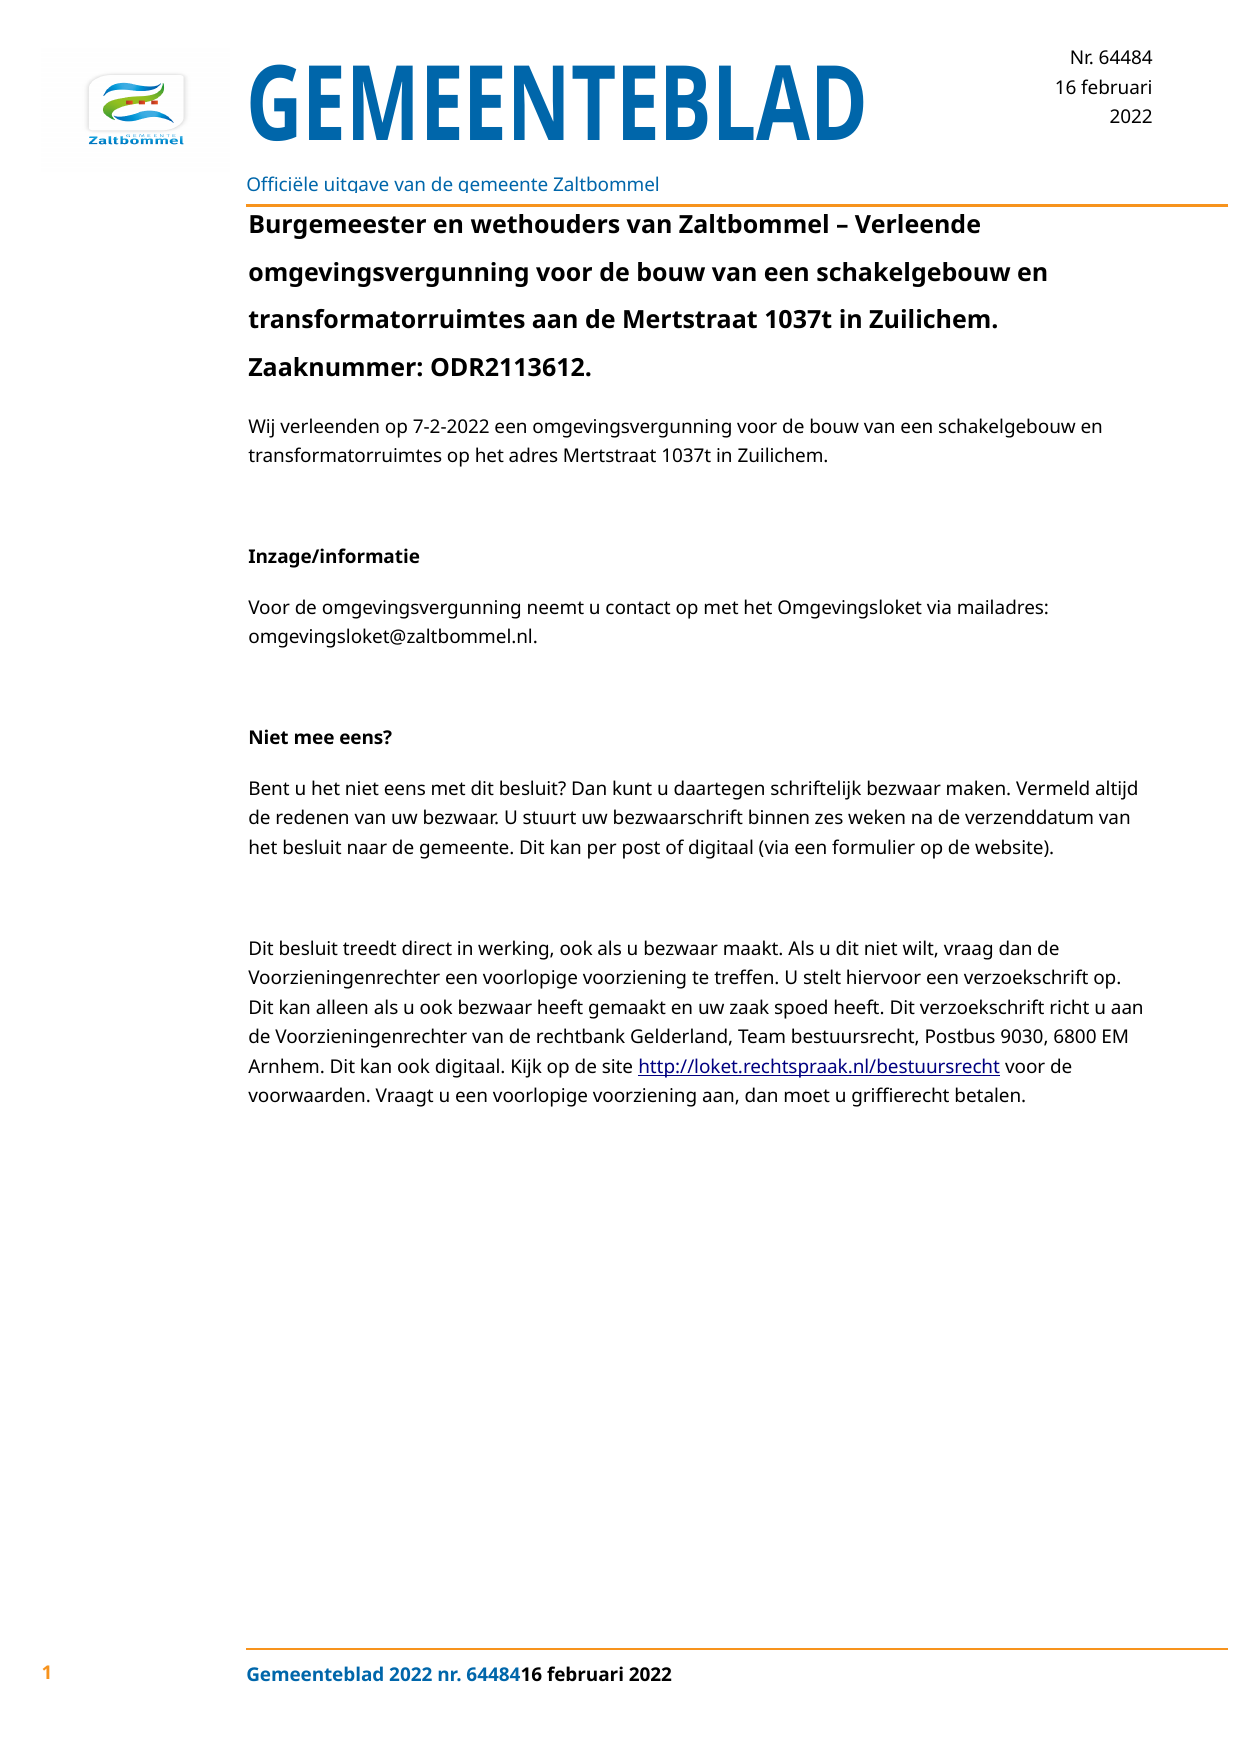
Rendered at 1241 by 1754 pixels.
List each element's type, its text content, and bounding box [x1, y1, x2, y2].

text Wij verleenden op 7-2-2022 een omgevingsvergunning voor de bouw van een schakelgebouw en transformatorruimtes op het adres Mertstraat 1037t in Zuilichem. [248, 413, 1152, 468]
text Burgemeester en wethouders van Zaltbommel – Verleende omgevingsvergunning voor de bouw van een schakelgebouw en transformatorruimtes aan de Mertstraat 1037t in Zuilichem. Zaaknummer: ODR2113612. [248, 207, 1152, 384]
text Bent u het niet eens met dit besluit? Dan kunt u daartegen schriftelijk bezwaar maken. Vermeld altijd de redenen van uw bezwaar. U stuurt uw bezwaarschrift binnen zes weken na de verzenddatum van het besluit naar de gemeente. Dit kan per post of digitaal (via een formulier op de website). [248, 775, 1152, 860]
text Voor de omgevingsvergunning neemt u contact op met het Omgevingsloket via mailadres: omgevingsloket@zaltbommel.nl. [248, 594, 1152, 649]
text Niet mee eens? [248, 724, 1152, 750]
text Dit besluit treedt direct in werking, ook als u bezwaar maakt. Als u dit niet wilt, vraag dan de Voorzieningenrechter een voorlopige voorziening te treffen. U stelt hiervoor een verzoekschrift op. Dit kan alleen als u ook bezwaar heeft gemaakt en uw zaak spoed heeft. Dit verzoekschrift richt u aan de Voorzieningenrechter van de rechtbank Gelderland, Team bestuursrecht, Postbus 9030, 6800 EM Arnhem. Dit kan ook digitaal. Kijk op de site http://loket.rechtspraak.nl/bestuursrecht voor de voorwaarden. Vraagt u een voorlopige voorziening aan, dan moet u griffierecht betalen. [248, 935, 1152, 1108]
text Inzage/informatie [248, 543, 1152, 569]
picture [41, 47, 231, 172]
